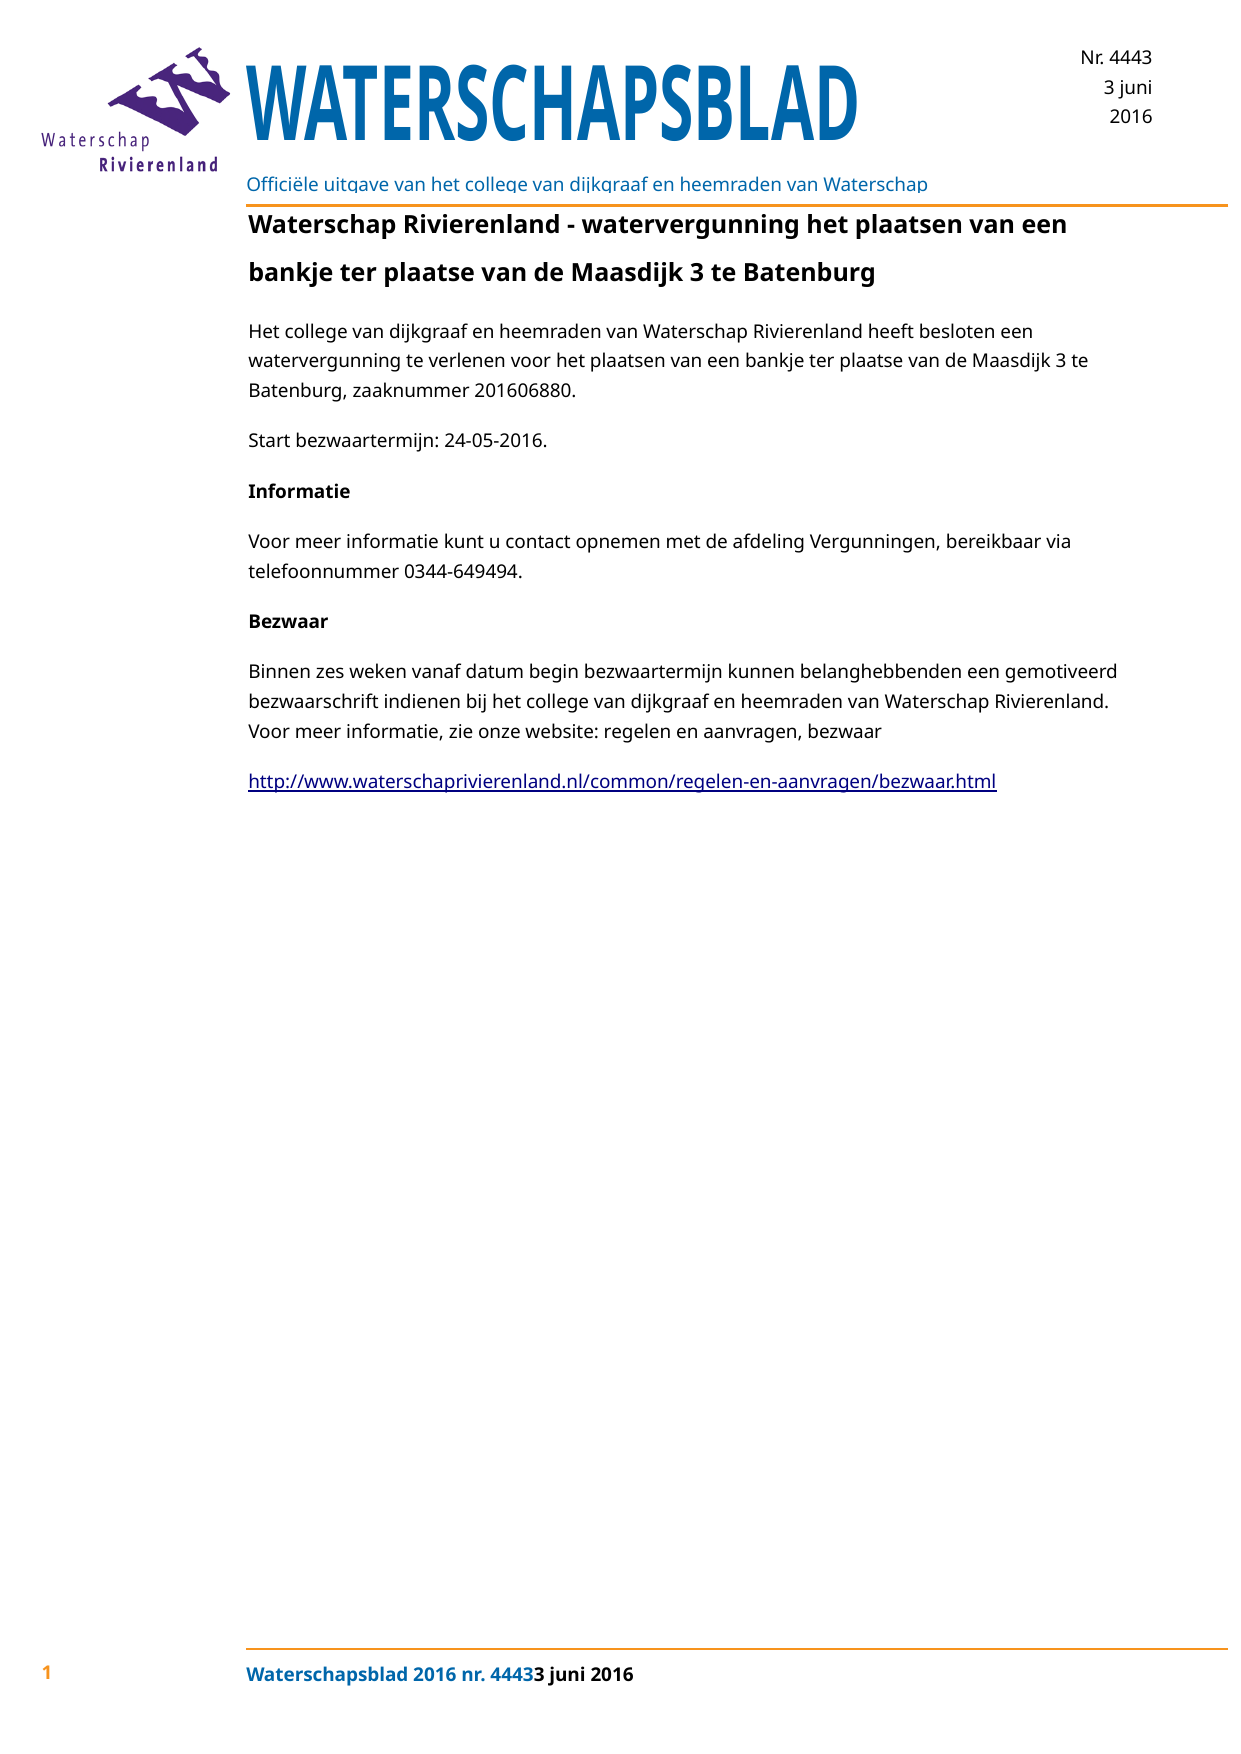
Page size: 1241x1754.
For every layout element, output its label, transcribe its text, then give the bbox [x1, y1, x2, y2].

picture [41, 47, 231, 172]
text Informatie [248, 478, 1152, 504]
text Bezwaar [248, 608, 1152, 634]
text Start bezwaartermijn: 24-05-2016. [248, 427, 1152, 453]
text Binnen zes weken vanaf datum begin bezwaartermijn kunnen belanghebbenden een gemotiveerd bezwaarschrift indienen bij het college van dijkgraaf en heemraden van Waterschap Rivierenland. Voor meer informatie, zie onze website: regelen en aanvragen, bezwaar [248, 659, 1152, 744]
text http://www.waterschaprivierenland.nl/common/regelen-en-aanvragen/bezwaar.html [248, 768, 1152, 794]
text Het college van dijkgraaf en heemraden van Waterschap Rivierenland heeft besloten een watervergunning te verlenen voor het plaatsen van een bankje ter plaatse van de Maasdijk 3 te Batenburg, zaaknummer 201606880. [248, 318, 1152, 403]
text Voor meer informatie kunt u contact opnemen met de afdeling Vergunningen, bereikbaar via telefoonnummer 0344-649494. [248, 528, 1152, 584]
text Waterschap Rivierenland - watervergunning het plaatsen van een bankje ter plaatse van de Maasdijk 3 te Batenburg [248, 207, 1152, 288]
